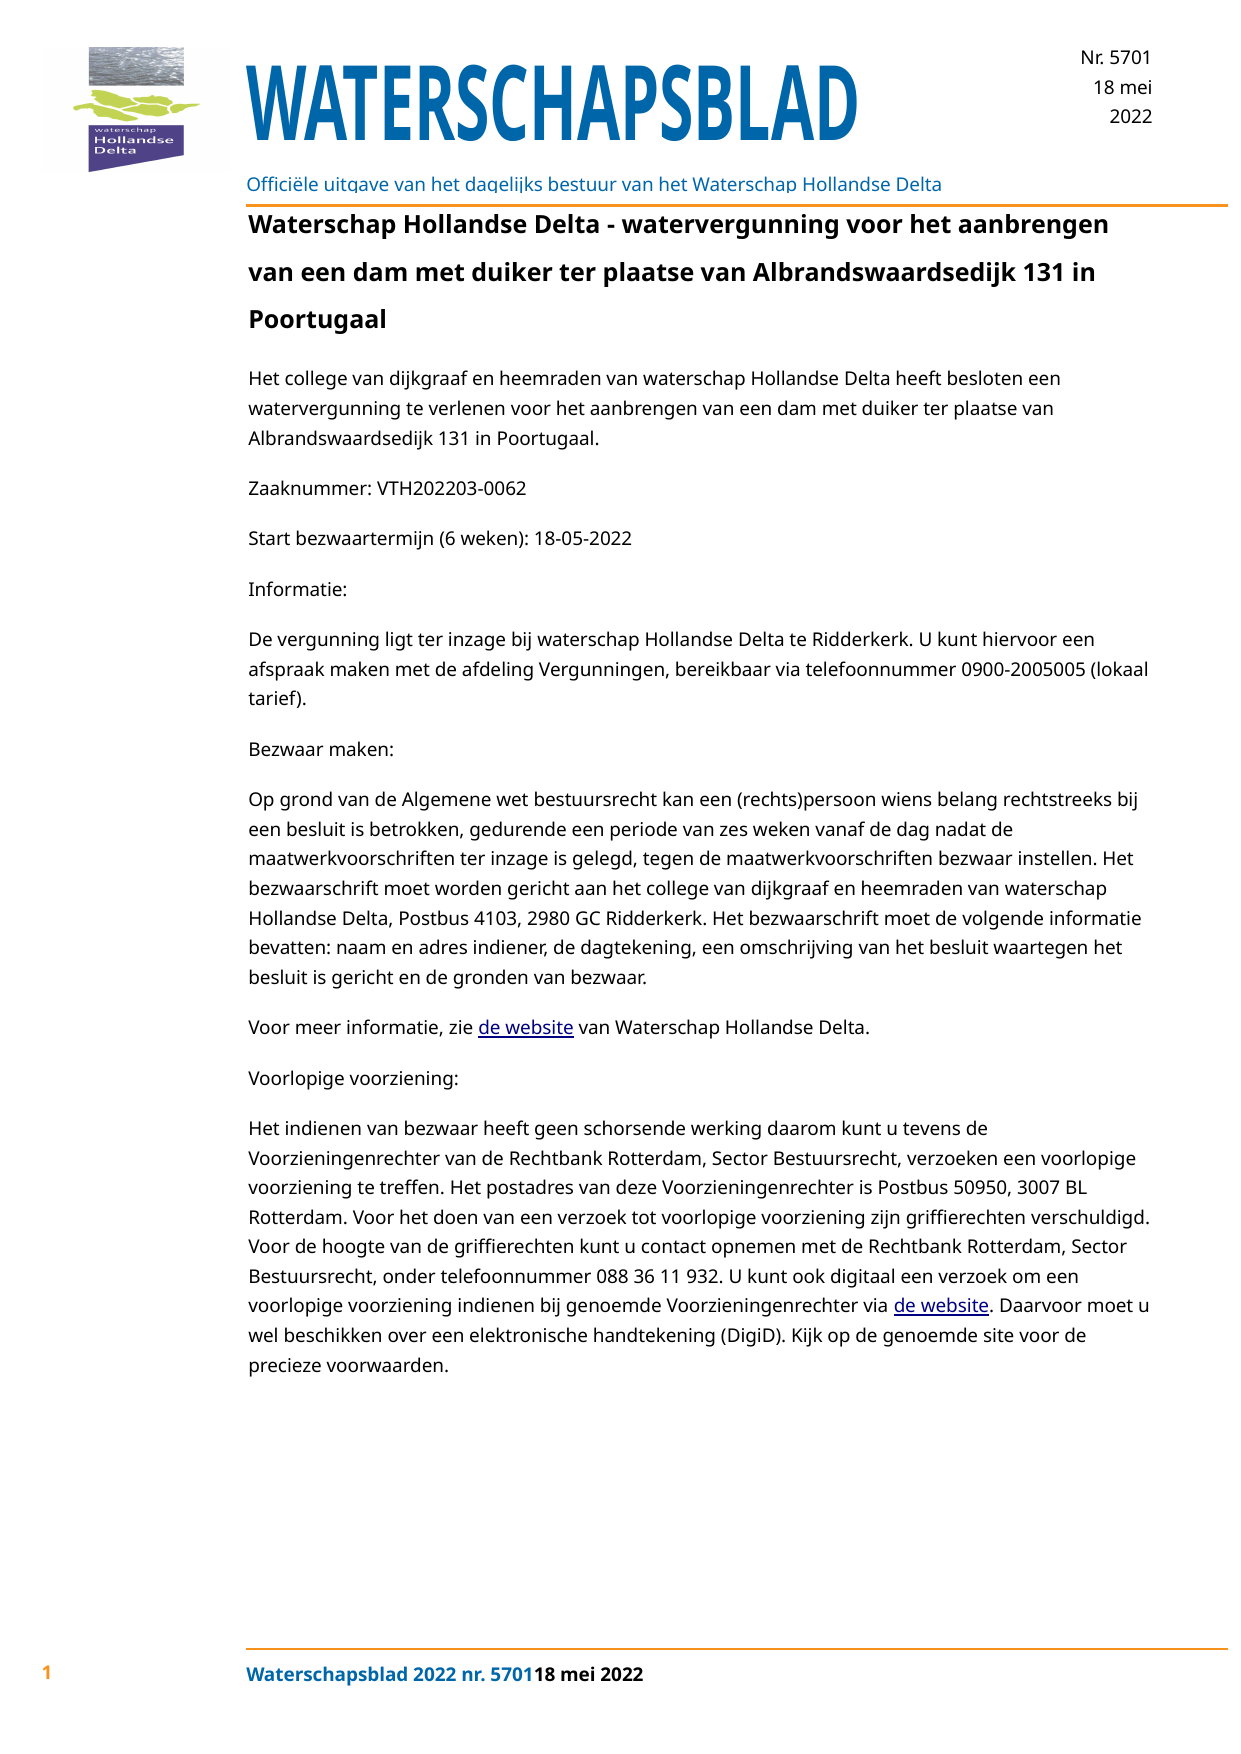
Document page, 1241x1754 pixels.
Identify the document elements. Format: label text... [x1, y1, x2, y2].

text Het indienen van bezwaar heeft geen schorsende werking daarom kunt u tevens de Voorzieningenrechter van de Rechtbank Rotterdam, Sector Bestuursrecht, verzoeken een voorlopige voorziening te treffen. Het postadres van deze Voorzieningenrechter is Postbus 50950, 3007 BL Rotterdam. Voor het doen van een verzoek tot voorlopige voorziening zijn griffierechten verschuldigd. Voor de hoogte van de griffierechten kunt u contact opnemen met de Rechtbank Rotterdam, Sector Bestuursrecht, onder telefoonnummer 088 36 11 932. U kunt ook digitaal een verzoek om een voorlopige voorziening indienen bij genoemde Voorzieningenrechter via de website. Daarvoor moet u wel beschikken over een elektronische handtekening (DigiD). Kijk op de genoemde site voor de precieze voorwaarden. [248, 1115, 1152, 1377]
text De vergunning ligt ter inzage bij waterschap Hollandse Delta te Ridderkerk. U kunt hiervoor een afspraak maken met de afdeling Vergunningen, bereikbaar via telefoonnummer 0900-2005005 (lokaal tarief). [248, 626, 1152, 711]
text Op grond van de Algemene wet bestuursrecht kan een (rechts)persoon wiens belang rechtstreeks bij een besluit is betrokken, gedurende een periode van zes weken vanaf de dag nadat de maatwerkvoorschriften ter inzage is gelegd, tegen de maatwerkvoorschriften bezwaar instellen. Het bezwaarschrift moet worden gericht aan het college van dijkgraaf en heemraden van waterschap Hollandse Delta, Postbus 4103, 2980 GC Ridderkerk. Het bezwaarschrift moet de volgende informatie bevatten: naam en adres indiener, de dagtekening, een omschrijving van het besluit waartegen het besluit is gericht en de gronden van bezwaar. [248, 786, 1152, 989]
text Voor meer informatie, zie de website van Waterschap Hollandse Delta. [248, 1014, 1152, 1040]
text Start bezwaartermijn (6 weken): 18-05-2022 [248, 526, 1152, 551]
text Informatie: [248, 576, 1152, 602]
text Zaaknummer: VTH202203-0062 [248, 475, 1152, 501]
text Waterschap Hollandse Delta - watervergunning voor het aanbrengen van een dam met duiker ter plaatse van Albrandswaardsedijk 131 in Poortugaal [248, 207, 1152, 336]
text Bezwaar maken: [248, 736, 1152, 762]
text Voorlopige voorziening: [248, 1065, 1152, 1090]
text Het college van dijkgraaf en heemraden van waterschap Hollandse Delta heeft besloten een watervergunning te verlenen voor het aanbrengen van een dam met duiker ter plaatse van Albrandswaardsedijk 131 in Poortugaal. [248, 366, 1152, 450]
picture [41, 47, 231, 172]
